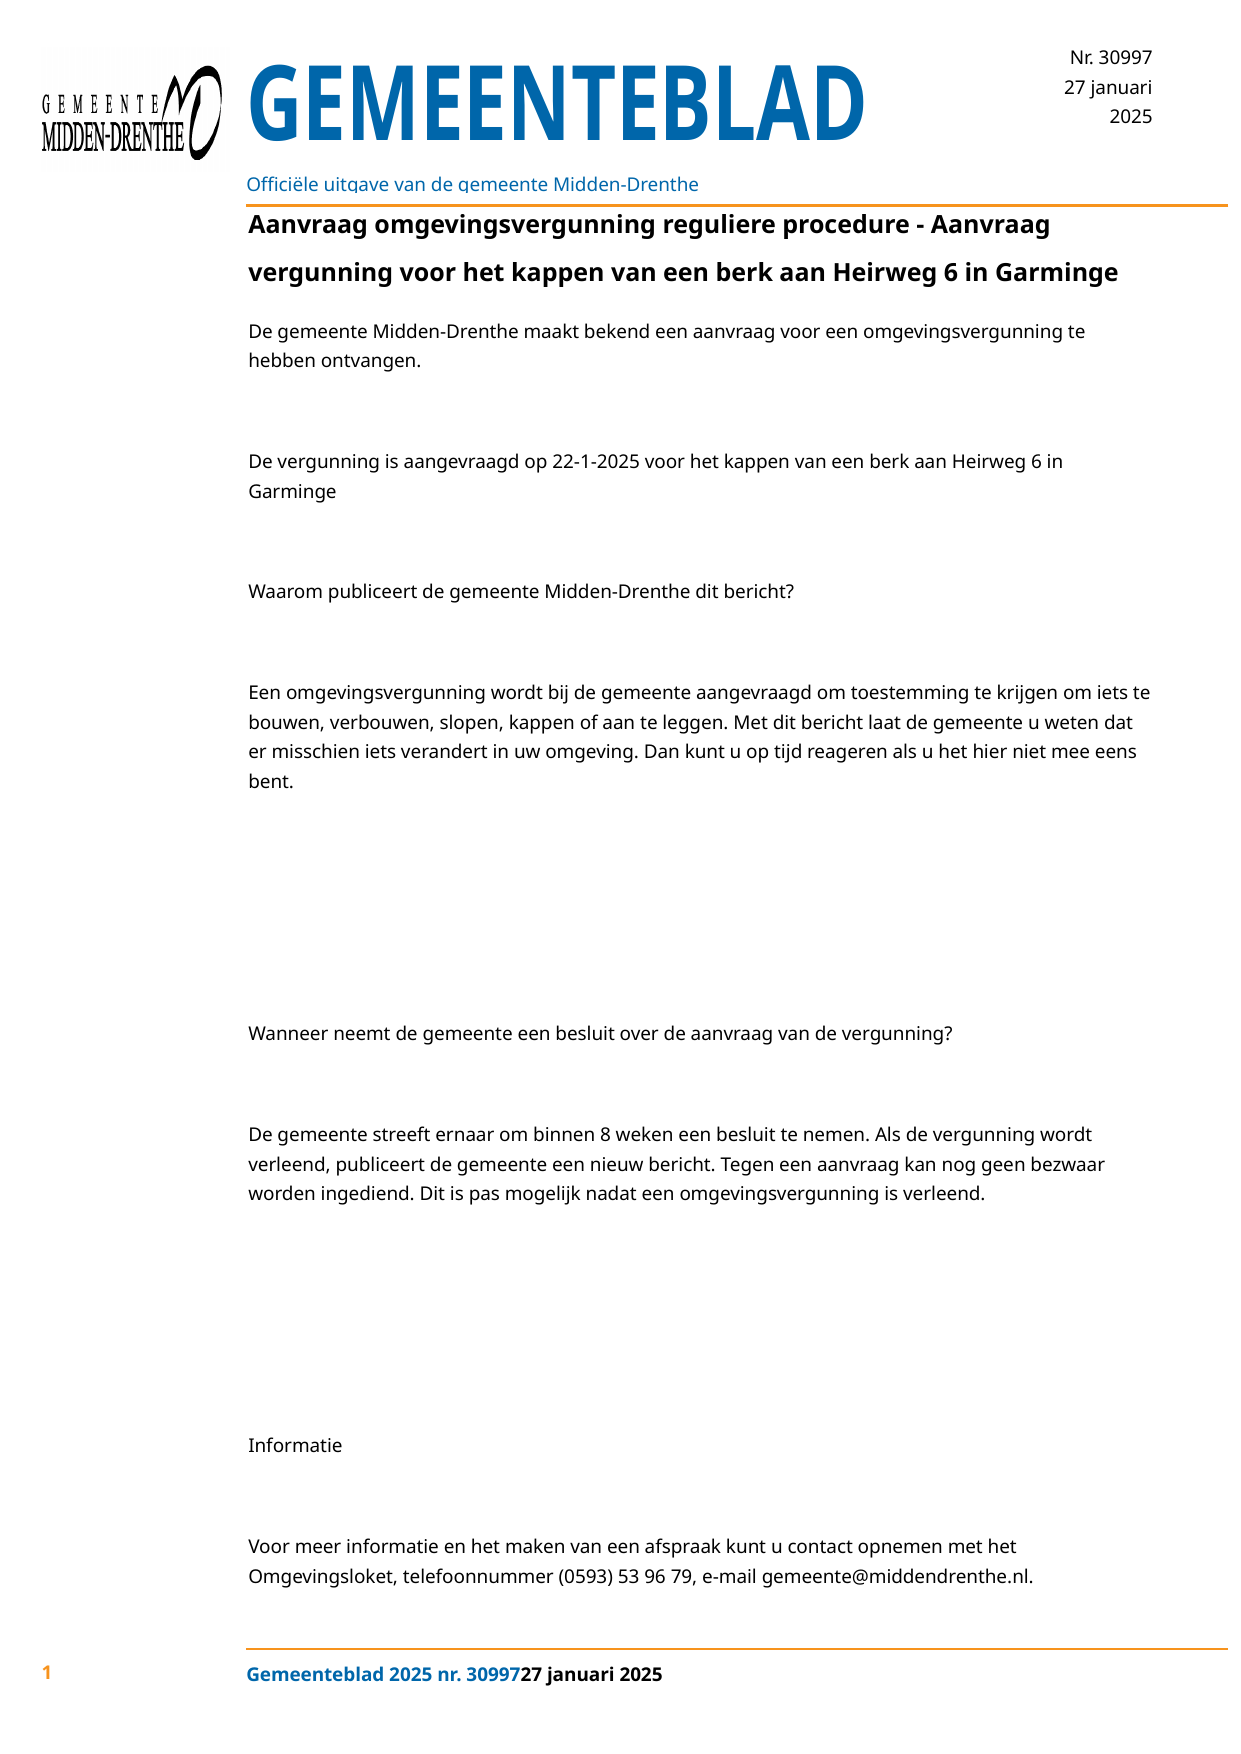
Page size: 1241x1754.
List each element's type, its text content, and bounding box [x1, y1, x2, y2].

text Informatie [248, 1432, 1152, 1458]
text De gemeente streeft ernaar om binnen 8 weken een besluit te nemen. Als de vergunning wordt verleend, publiceert de gemeente een nieuw bericht. Tegen een aanvraag kan nog geen bezwaar worden ingediend. Dit is pas mogelijk nadat een omgevingsvergunning is verleend. [248, 1121, 1152, 1206]
text Wanneer neemt de gemeente een besluit over de aanvraag van de vergunning? [248, 1020, 1152, 1046]
text Waarom publiceert de gemeente Midden-Drenthe dit bericht? [248, 579, 1152, 604]
picture [41, 47, 231, 172]
text Aanvraag omgevingsvergunning reguliere procedure - Aanvraag vergunning voor het kappen van een berk aan Heirweg 6 in Garminge [248, 207, 1152, 288]
text De gemeente Midden-Drenthe maakt bekend een aanvraag voor een omgevingsvergunning te hebben ontvangen. [248, 318, 1152, 373]
text De vergunning is aangevraagd op 22-1-2025 voor het kappen van een berk aan Heirweg 6 in Garminge [248, 448, 1152, 504]
text Voor meer informatie en het maken van een afspraak kunt u contact opnemen met het Omgevingsloket, telefoonnummer (0593) 53 96 79, e-mail gemeente@middendrenthe.nl. [248, 1533, 1152, 1589]
text Een omgevingsvergunning wordt bij de gemeente aangevraagd om toestemming te krijgen om iets te bouwen, verbouwen, slopen, kappen of aan te leggen. Met dit bericht laat de gemeente u weten dat er misschien iets verandert in uw omgeving. Dan kunt u op tijd reageren als u het hier niet mee eens bent. [248, 679, 1152, 794]
